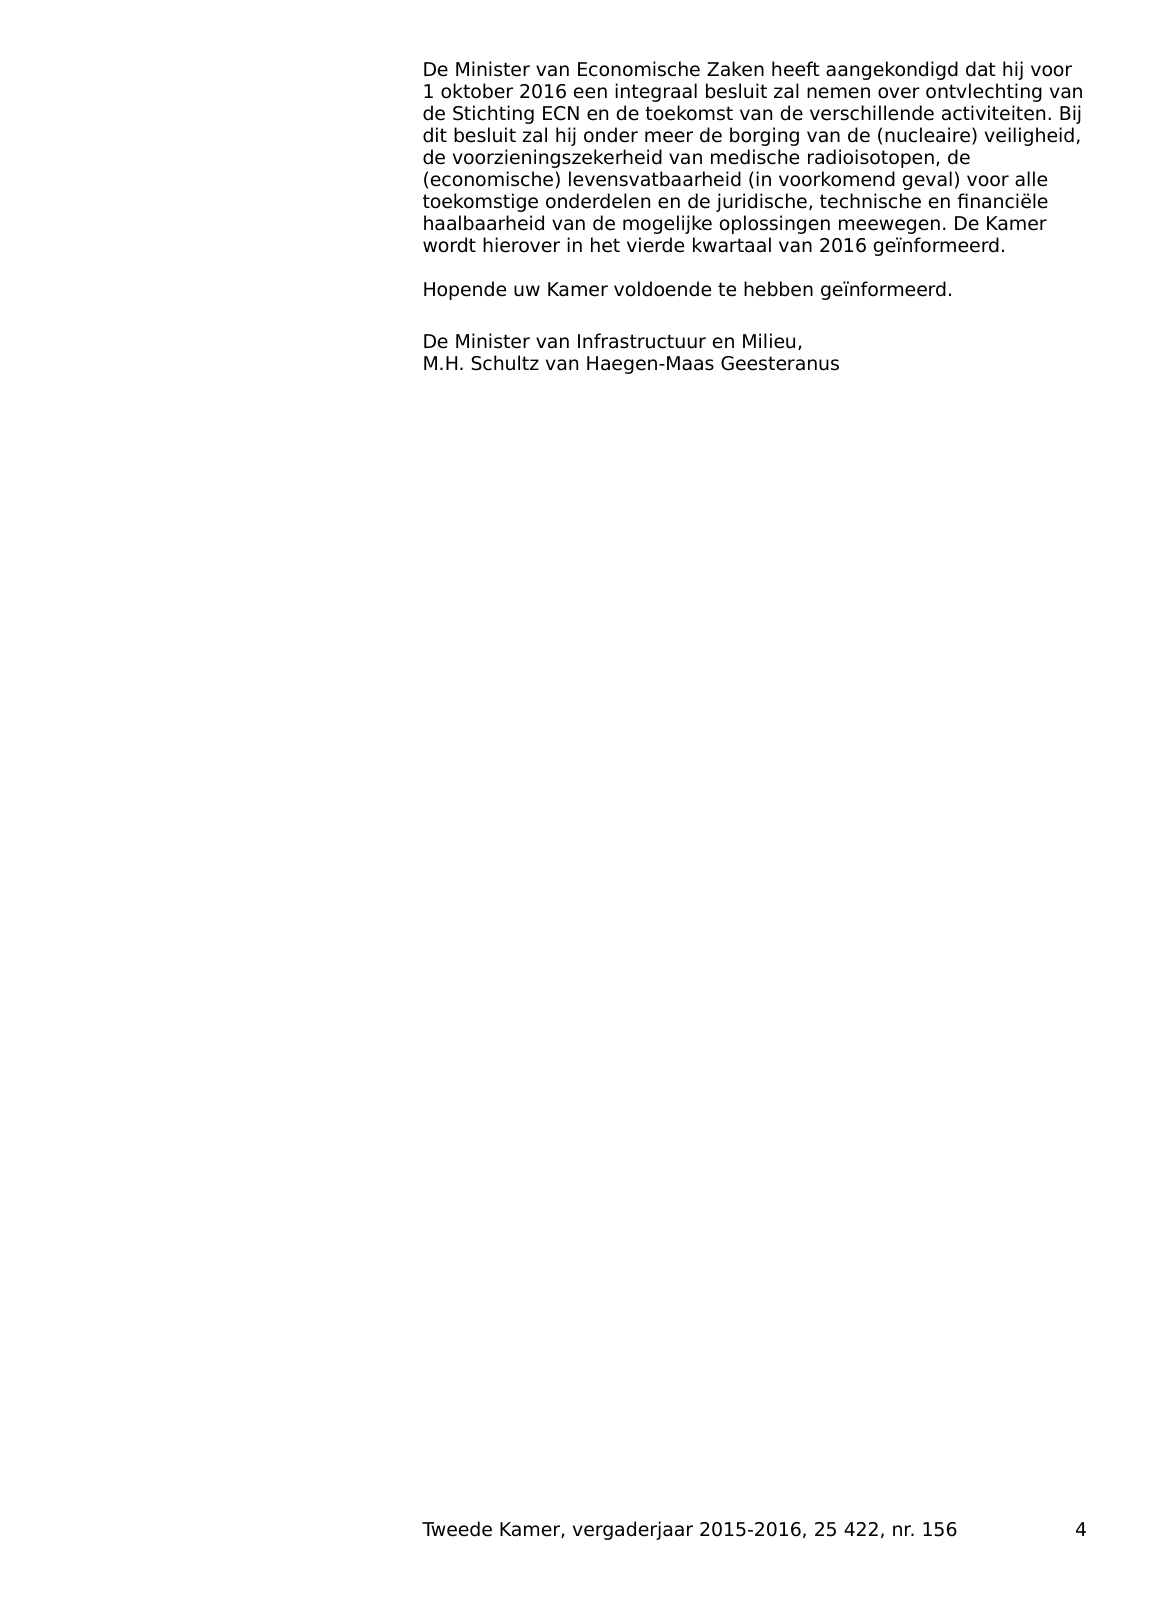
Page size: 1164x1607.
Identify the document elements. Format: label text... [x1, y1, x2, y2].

text De Minister van Infrastructuur en Milieu, M.H. Schultz van Haegen-Maas Geesteranus [422, 331, 1087, 375]
text Hopende uw Kamer voldoende te hebben geïnformeerd. [422, 279, 1087, 301]
text De Minister van Economische Zaken heeft aangekondigd dat hij voor 1 oktober 2016 een integraal besluit zal nemen over ontvlechting van de Stichting ECN en de toekomst van de verschillende activiteiten. Bij dit besluit zal hij onder meer de borging van de (nucleaire) veiligheid, de voorzieningszekerheid van medische radioisotopen, de (economische) levensvatbaarheid (in voorkomend geval) voor alle toekomstige onderdelen en de juridische, technische en financiële haalbaarheid van de mogelijke oplossingen meewegen. De Kamer wordt hierover in het vierde kwartaal van 2016 geïnformeerd. [422, 59, 1087, 257]
